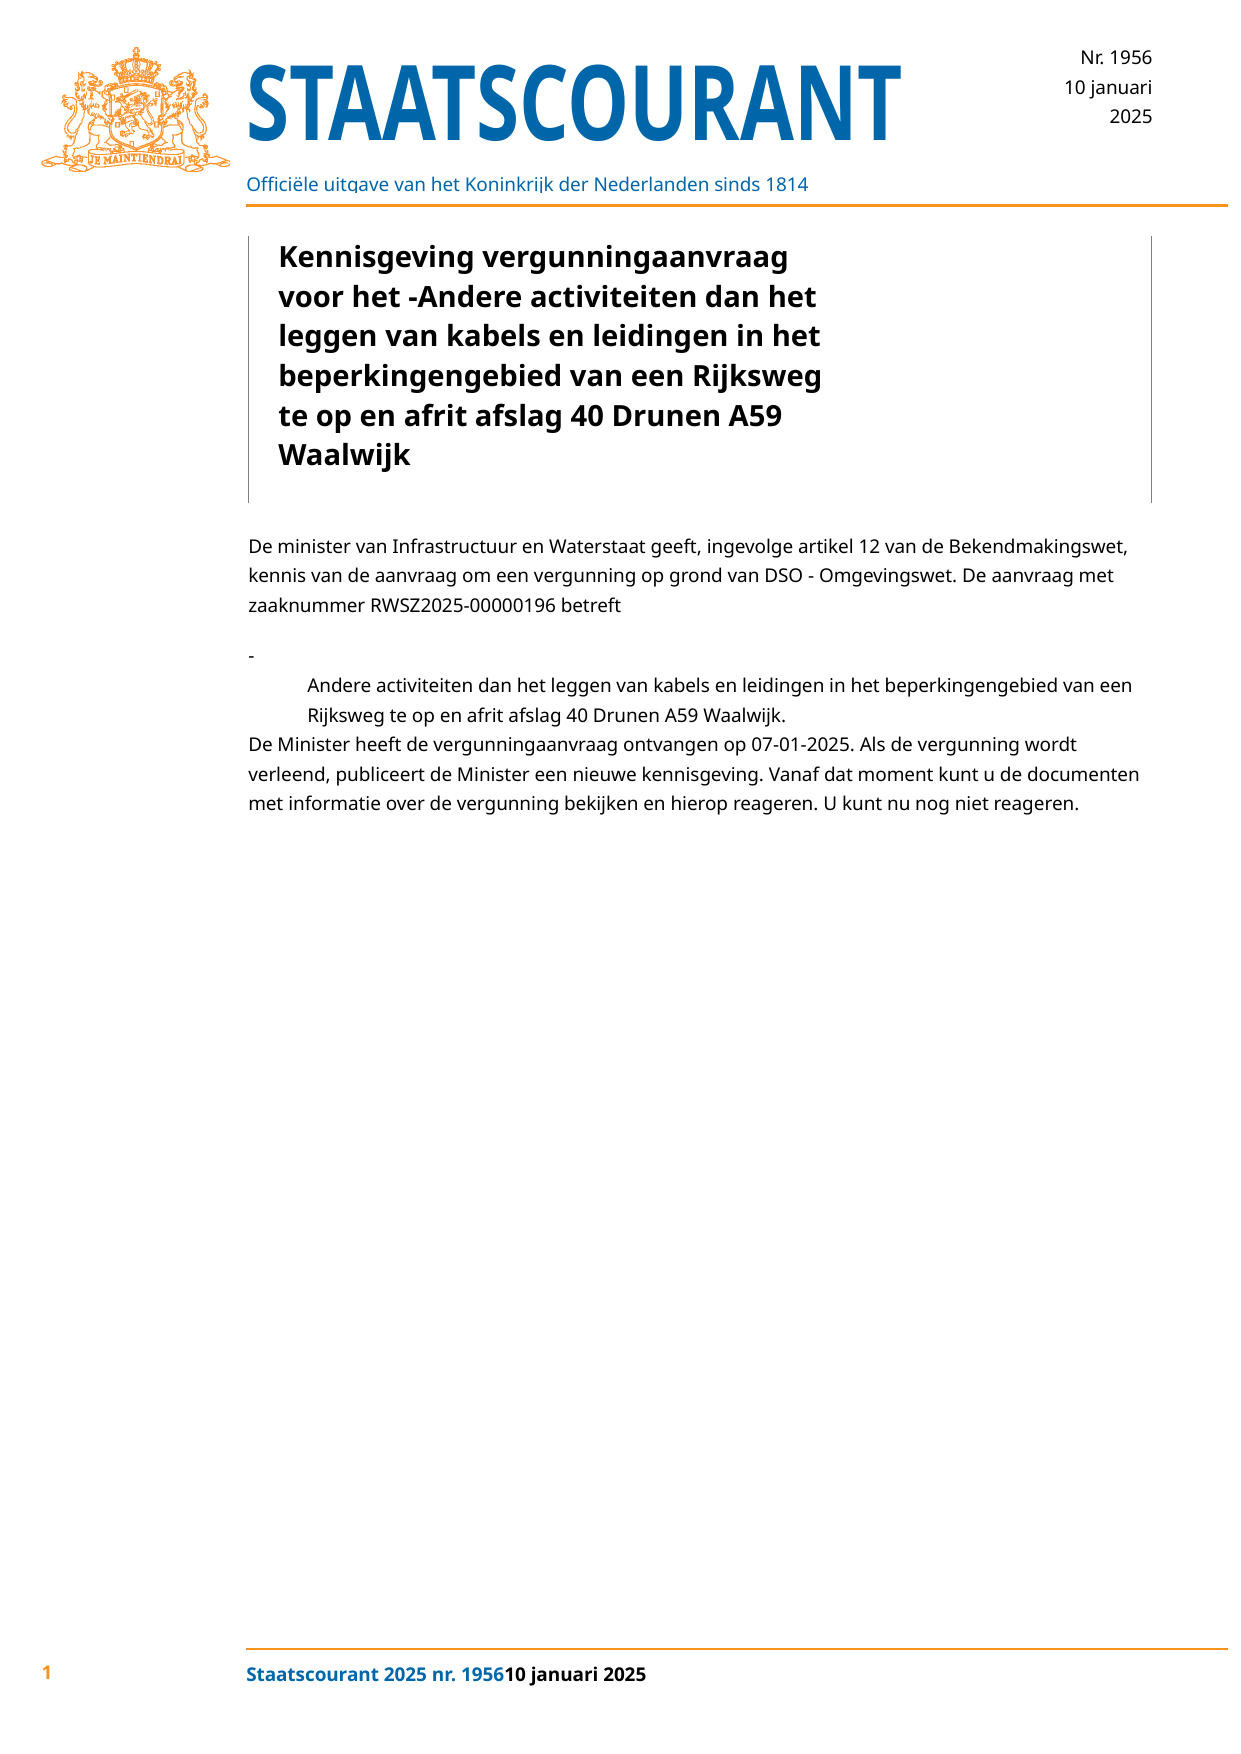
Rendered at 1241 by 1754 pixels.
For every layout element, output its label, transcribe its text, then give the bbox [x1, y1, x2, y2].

table_header Kennisgeving vergunningaanvraag voor het -Andere activiteiten dan het leggen van kabels en leidingen in het beperkingengebied van een Rijksweg te op en afrit afslag 40 Drunen A59 Waalwijk [249, 236, 850, 503]
list Andere activiteiten dan het leggen van kabels en leidingen in het beperkingengebied van een Rijksweg te op en afrit afslag 40 Drunen A59 Waalwijk. [248, 672, 1152, 727]
picture [912, 236, 1090, 414]
text De minister van Infrastructuur en Waterstaat geeft, ingevolge artikel 12 van de Bekendmakingswet, kennis van de aanvraag om een vergunning op grond van DSO - Omgevingswet. De aanvraag met zaaknummer RWSZ2025-00000196 betreft [248, 533, 1152, 618]
table_header [1090, 236, 1151, 413]
table_header [850, 414, 1151, 503]
text De Minister heeft de vergunningaanvraag ontvangen op 07-01-2025. Als de vergunning wordt verleend, publiceert de Minister een nieuwe kennisgeving. Vanaf dat moment kunt u de documenten met informatie over de vergunning bekijken en hierop reageren. U kunt nu nog niet reageren. [248, 731, 1152, 816]
table_header [850, 236, 912, 413]
picture [41, 47, 231, 172]
